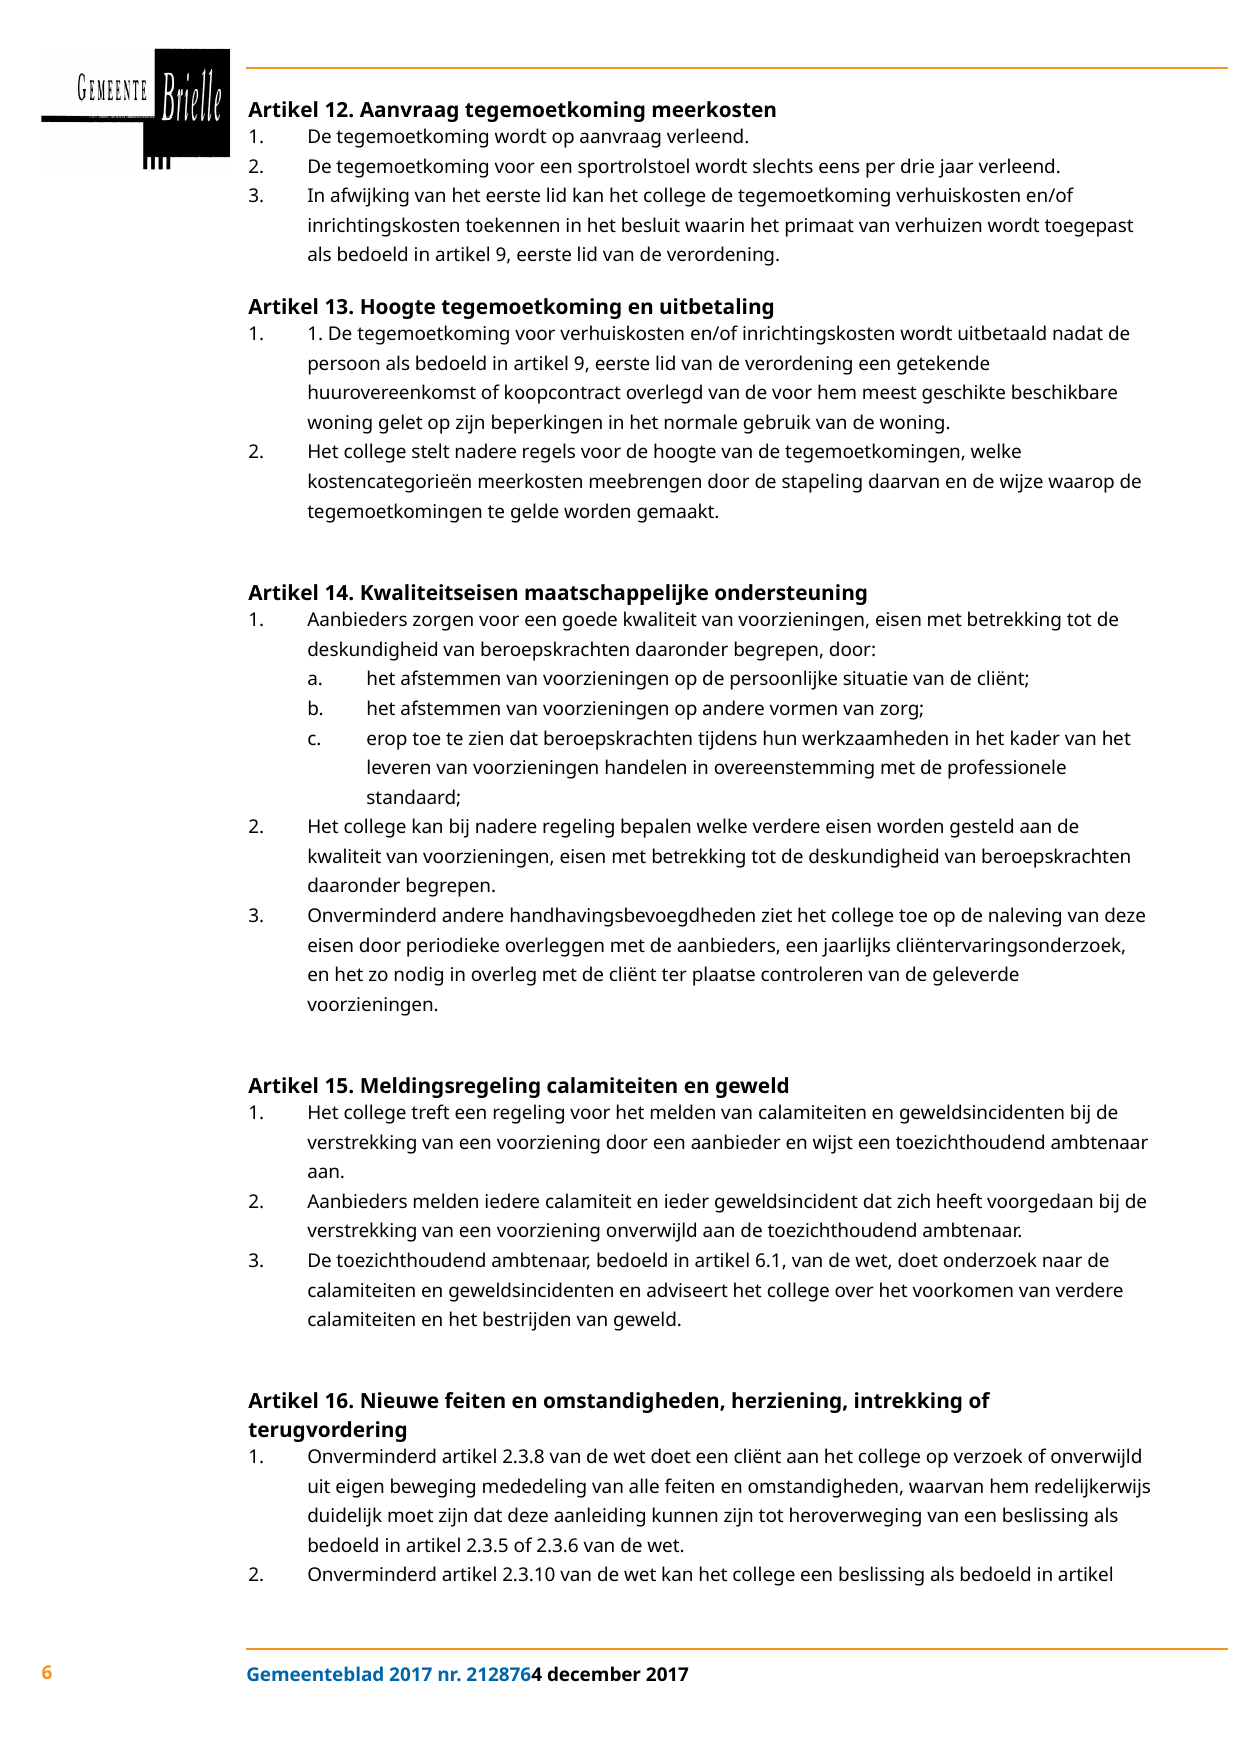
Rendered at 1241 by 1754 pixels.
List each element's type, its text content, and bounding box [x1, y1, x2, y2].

list Het college treft een regeling voor het melden van calamiteiten en geweldsincidenten bij de verstrekking van een voorziening door een aanbieder en wijst een toezichthoudend ambtenaar aan. [248, 1099, 1152, 1184]
list De tegemoetkoming voor een sportrolstoel wordt slechts eens per drie jaar verleend. [248, 153, 1152, 178]
list Het college kan bij nadere regeling bepalen welke verdere eisen worden gesteld aan de kwaliteit van voorzieningen, eisen met betrekking tot de deskundigheid van beroepskrachten daaronder begrepen. [248, 813, 1152, 898]
list Onverminderd artikel 2.3.10 van de wet kan het college een beslissing als bedoeld in artikel [248, 1562, 1152, 1587]
text Artikel 12. Aanvraag tegemoetkoming meerkosten [248, 95, 1152, 123]
list De tegemoetkoming wordt op aanvraag verleend. [248, 123, 1152, 149]
list Onverminderd artikel 2.3.8 van de wet doet een cliënt aan het college op verzoek of onverwijld uit eigen beweging mededeling van alle feiten en omstandigheden, waarvan hem redelijkerwijs duidelijk moet zijn dat deze aanleiding kunnen zijn tot heroverweging van een beslissing als bedoeld in artikel 2.3.5 of 2.3.6 van de wet. [248, 1443, 1152, 1558]
list Onverminderd andere handhavingsbevoegdheden ziet het college toe op de naleving van deze eisen door periodieke overleggen met de aanbieders, een jaarlijks cliëntervaringsonderzoek, en het zo nodig in overleg met de cliënt ter plaatse controleren van de geleverde voorzieningen. [248, 902, 1152, 1017]
list erop toe te zien dat beroepskrachten tijdens hun werkzaamheden in het kader van het leveren van voorzieningen handelen in overeenstemming met de professionele standaard; [307, 725, 1152, 809]
list In afwijking van het eerste lid kan het college de tegemoetkoming verhuiskosten en/of inrichtingskosten toekennen in het besluit waarin het primaat van verhuizen wordt toegepast als bedoeld in artikel 9, eerste lid van de verordening. [248, 182, 1152, 267]
text Artikel 14. Kwaliteitseisen maatschappelijke ondersteuning [248, 578, 1152, 606]
text Artikel 13. Hoogte tegemoetkoming en uitbetaling [248, 292, 1152, 320]
text Artikel 15. Meldingsregeling calamiteiten en geweld [248, 1071, 1152, 1099]
list Aanbieders zorgen voor een goede kwaliteit van voorzieningen, eisen met betrekking tot de deskundigheid van beroepskrachten daaronder begrepen, door: [248, 606, 1152, 662]
list De toezichthoudend ambtenaar, bedoeld in artikel 6.1, van de wet, doet onderzoek naar de calamiteiten en geweldsincidenten en adviseert het college over het voorkomen van verdere calamiteiten en het bestrijden van geweld. [248, 1247, 1152, 1332]
list Aanbieders melden iedere calamiteit en ieder geweldsincident dat zich heeft voorgedaan bij de verstrekking van een voorziening onverwijld aan de toezichthoudend ambtenaar. [248, 1188, 1152, 1243]
list 1. De tegemoetkoming voor verhuiskosten en/of inrichtingskosten wordt uitbetaald nadat de persoon als bedoeld in artikel 9, eerste lid van de verordening een getekende huurovereenkomst of koopcontract overlegd van de voor hem meest geschikte beschikbare woning gelet op zijn beperkingen in het normale gebruik van de woning. [248, 320, 1152, 435]
list het afstemmen van voorzieningen op de persoonlijke situatie van de cliënt; [307, 666, 1152, 691]
picture [41, 47, 231, 172]
text Artikel 16. Nieuwe feiten en omstandigheden, herziening, intrekking of terugvordering [248, 1386, 1152, 1443]
list het afstemmen van voorzieningen op andere vormen van zorg; [307, 695, 1152, 721]
list Het college stelt nadere regels voor de hoogte van de tegemoetkomingen, welke kostencategorieën meerkosten meebrengen door de stapeling daarvan en de wijze waarop de tegemoetkomingen te gelde worden gemaakt. [248, 439, 1152, 524]
